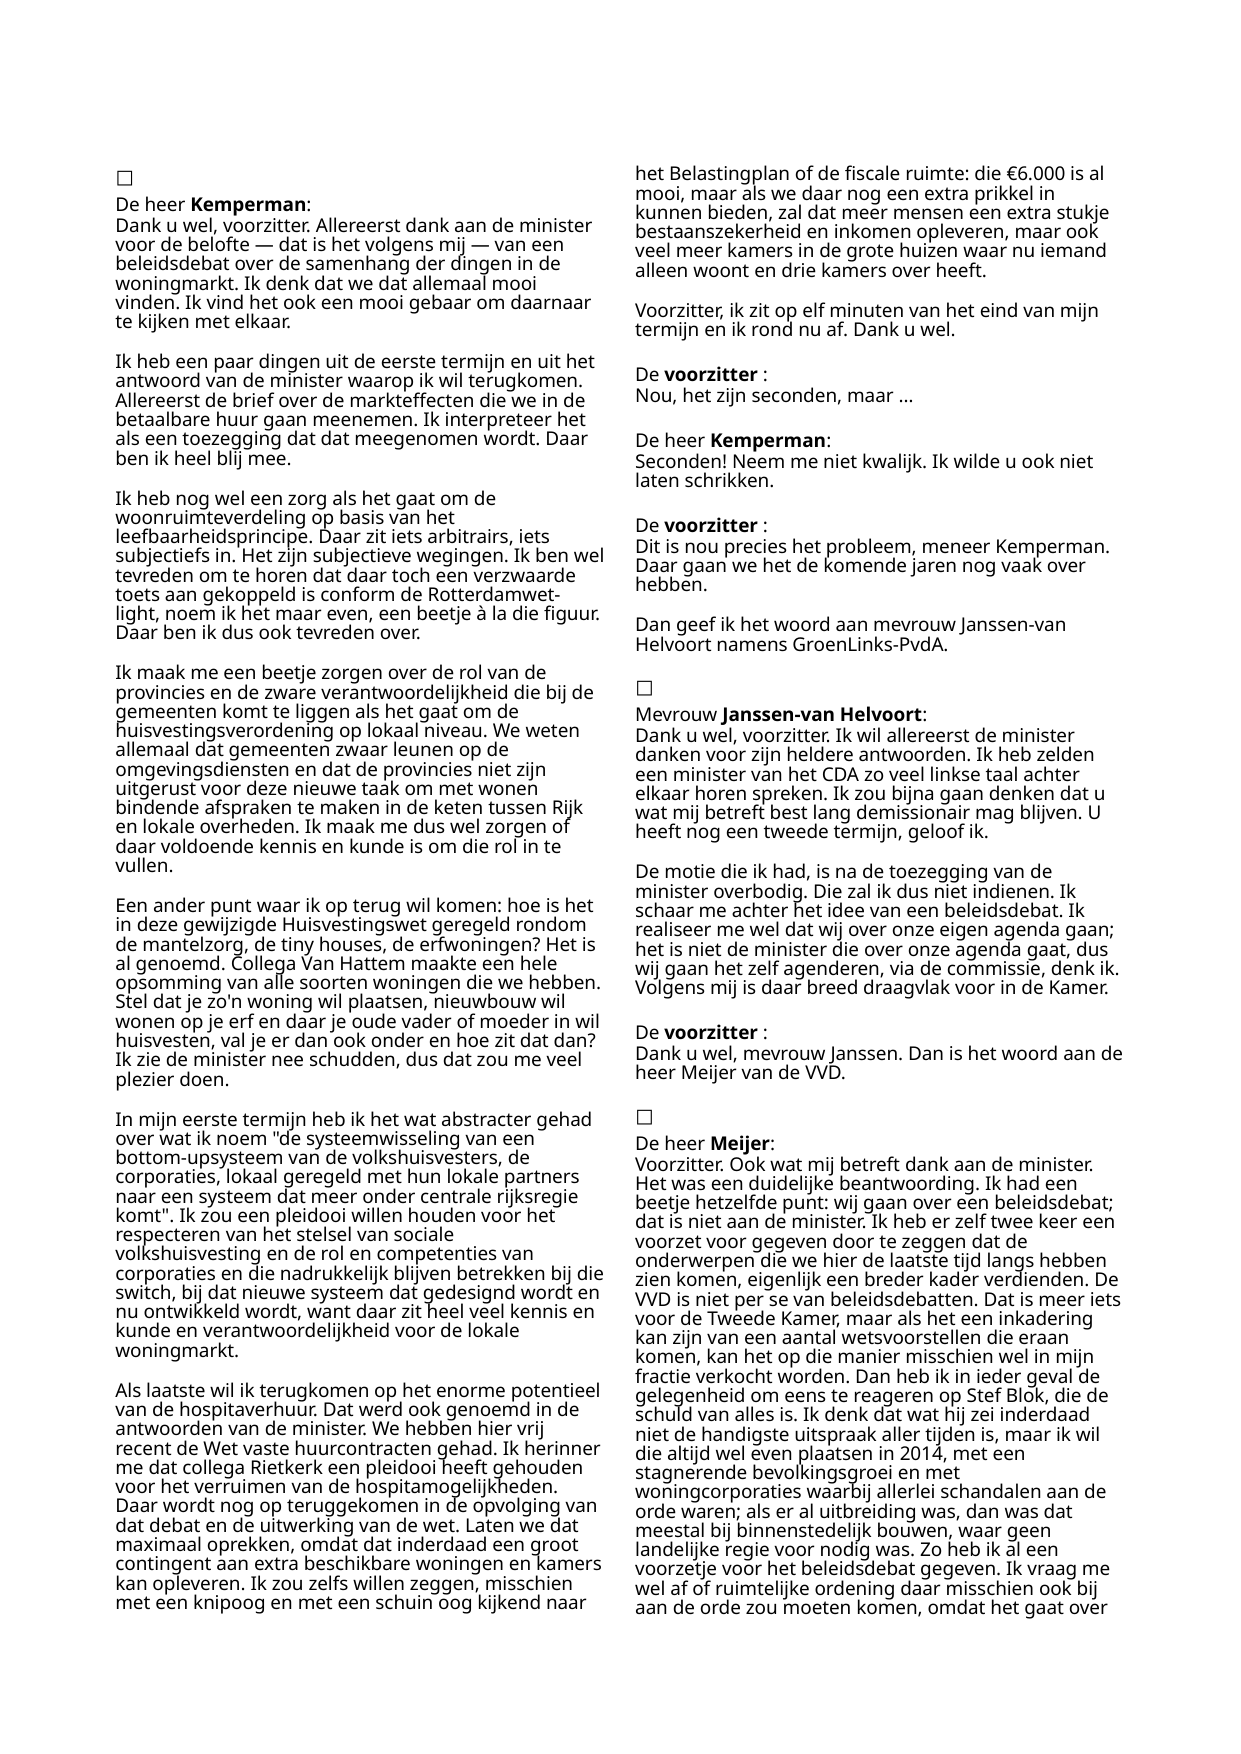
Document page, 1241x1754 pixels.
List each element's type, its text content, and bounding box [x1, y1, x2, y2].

text De voorzitter : [635, 512, 1125, 538]
text ⬜ [115, 165, 605, 191]
text Ik heb een paar dingen uit de eerste termijn en uit het antwoord van de minister waarop ik wil terugkomen. Allereerst de brief over de markteffecten die we in de betaalbare huur gaan meenemen. Ik interpreteer het als een toezegging dat dat meegenomen wordt. Daar ben ik heel blij mee. [115, 353, 605, 469]
text Dank u wel, voorzitter. Allereerst dank aan de minister voor de belofte — dat is het volgens mij — van een beleidsdebat over de samenhang der dingen in de woningmarkt. Ik denk dat we dat allemaal mooi vinden. Ik vind het ook een mooi gebaar om daarnaar te kijken met elkaar. [115, 217, 605, 332]
text Voorzitter. Ook wat mij betreft dank aan de minister. Het was een duidelijke beantwoording. Ik had een beetje hetzelfde punt: wij gaan over een beleidsdebat; dat is niet aan de minister. Ik heb er zelf twee keer een voorzet voor gegeven door te zeggen dat de onderwerpen die we hier de laatste tijd langs hebben zien komen, eigenlijk een breder kader verdienden. De VVD is niet per se van beleidsdebatten. Dat is meer iets voor de Tweede Kamer, maar als het een inkadering kan zijn van een aantal wetsvoorstellen die eraan komen, kan het op die manier misschien wel in mijn fractie verkocht worden. Dan heb ik in ieder geval de gelegenheid om eens te reageren op Stef Blok, die de schuld van alles is. Ik denk dat wat hij zei inderdaad niet de handigste uitspraak aller tijden is, maar ik wil die altijd wel even plaatsen in 2014, met een stagnerende bevolkingsgroei en met woningcorporaties waarbij allerlei schandalen aan de orde waren; als er al uitbreiding was, dan was dat meestal bij binnenstedelijk bouwen, waar geen landelijke regie voor nodig was. Zo heb ik al een voorzetje voor het beleidsdebat gegeven. Ik vraag me wel af of ruimtelijke ordening daar misschien ook bij aan de orde zou moeten komen, omdat het gaat over [635, 1156, 1125, 1618]
text De heer Meijer: [635, 1130, 1125, 1156]
text Als laatste wil ik terugkomen op het enorme potentieel van de hospitaverhuur. Dat werd ook genoemd in de antwoorden van de minister. We hebben hier vrij recent de Wet vaste huurcontracten gehad. Ik herinner me dat collega Rietkerk een pleidooi heeft gehouden voor het verruimen van de hospitamogelijkheden. Daar wordt nog op teruggekomen in de opvolging van dat debat en de uitwerking van de wet. Laten we dat maximaal oprekken, omdat dat inderdaad een groot contingent aan extra beschikbare woningen en kamers kan opleveren. Ik zou zelfs willen zeggen, misschien met een knipoog en met een schuin oog kijkend naar [115, 1382, 605, 1613]
text De heer Kemperman: [635, 427, 1125, 453]
text Seconden! Neem me niet kwalijk. Ik wilde u ook niet laten schrikken. [635, 453, 1125, 491]
text Dank u wel, mevrouw Janssen. Dan is het woord aan de heer Meijer van de VVD. [635, 1045, 1125, 1083]
text Ik heb nog wel een zorg als het gaat om de woonruimteverdeling op basis van het leefbaarheidsprincipe. Daar zit iets arbitrairs, iets subjectiefs in. Het zijn subjectieve wegingen. Ik ben wel tevreden om te horen dat daar toch een verzwaarde toets aan gekoppeld is conform de Rotterdamwet-light, noem ik het maar even, een beetje à la die figuur. Daar ben ik dus ook tevreden over. [115, 489, 605, 644]
text Voorzitter, ik zit op elf minuten van het eind van mijn termijn en ik rond nu af. Dank u wel. [635, 302, 1125, 340]
text Dan geef ik het woord aan mevrouw Janssen-van Helvoort namens GroenLinks-PvdA. [635, 616, 1125, 655]
text het Belastingplan of de fiscale ruimte: die €6.000 is al mooi, maar als we daar nog een extra prikkel in kunnen bieden, zal dat meer mensen een extra stukje bestaanszekerheid en inkomen opleveren, maar ook veel meer kamers in de grote huizen waar nu iemand alleen woont en drie kamers over heeft. [635, 165, 1125, 281]
text De voorzitter : [635, 361, 1125, 387]
text Nou, het zijn seconden, maar … [635, 387, 1125, 406]
text ⬜ [635, 676, 1125, 701]
text Dank u wel, voorzitter. Ik wil allereerst de minister danken voor zijn heldere antwoorden. Ik heb zelden een minister van het CDA zo veel linkse taal achter elkaar horen spreken. Ik zou bijna gaan denken dat u wat mij betreft best lang demissionair mag blijven. U heeft nog een tweede termijn, geloof ik. [635, 727, 1125, 843]
text Ik maak me een beetje zorgen over de rol van de provincies en de zware verantwoordelijkheid die bij de gemeenten komt te liggen als het gaat om de huisvestingsverordening op lokaal niveau. We weten allemaal dat gemeenten zwaar leunen op de omgevingsdiensten en dat de provincies niet zijn uitgerust voor deze nieuwe taak om met wonen bindende afspraken te maken in de keten tussen Rijk en lokale overheden. Ik maak me dus wel zorgen of daar voldoende kennis en kunde is om die rol in te vullen. [115, 664, 605, 876]
text De motie die ik had, is na de toezegging van de minister overbodig. Die zal ik dus niet indienen. Ik schaar me achter het idee van een beleidsdebat. Ik realiseer me wel dat wij over onze eigen agenda gaan; het is niet de minister die over onze agenda gaat, dus wij gaan het zelf agenderen, via de commissie, denk ik. Volgens mij is daar breed draagvlak voor in de Kamer. [635, 863, 1125, 998]
text Mevrouw Janssen-van Helvoort: [635, 701, 1125, 727]
text De heer Kemperman: [115, 191, 605, 217]
text Een ander punt waar ik op terug wil komen: hoe is het in deze gewijzigde Huisvestingswet geregeld rondom de mantelzorg, de tiny houses, de erfwoningen? Het is al genoemd. Collega Van Hattem maakte een hele opsomming van alle soorten woningen die we hebben. Stel dat je zo'n woning wil plaatsen, nieuwbouw wil wonen op je erf en daar je oude vader of moeder in wil huisvesten, val je er dan ook onder en hoe zit dat dan? Ik zie de minister nee schudden, dus dat zou me veel plezier doen. [115, 897, 605, 1090]
text De voorzitter : [635, 1019, 1125, 1045]
text ⬜ [635, 1104, 1125, 1130]
text Dit is nou precies het probleem, meneer Kemperman. Daar gaan we het de komende jaren nog vaak over hebben. [635, 538, 1125, 596]
text In mijn eerste termijn heb ik het wat abstracter gehad over wat ik noem "de systeemwisseling van een bottom-upsysteem van de volkshuisvesters, de corporaties, lokaal geregeld met hun lokale partners naar een systeem dat meer onder centrale rijksregie komt". Ik zou een pleidooi willen houden voor het respecteren van het stelsel van sociale volkshuisvesting en de rol en competenties van corporaties en die nadrukkelijk blijven betrekken bij die switch, bij dat nieuwe systeem dat gedesignd wordt en nu ontwikkeld wordt, want daar zit heel veel kennis en kunde en verantwoordelijkheid voor de lokale woningmarkt. [115, 1111, 605, 1361]
